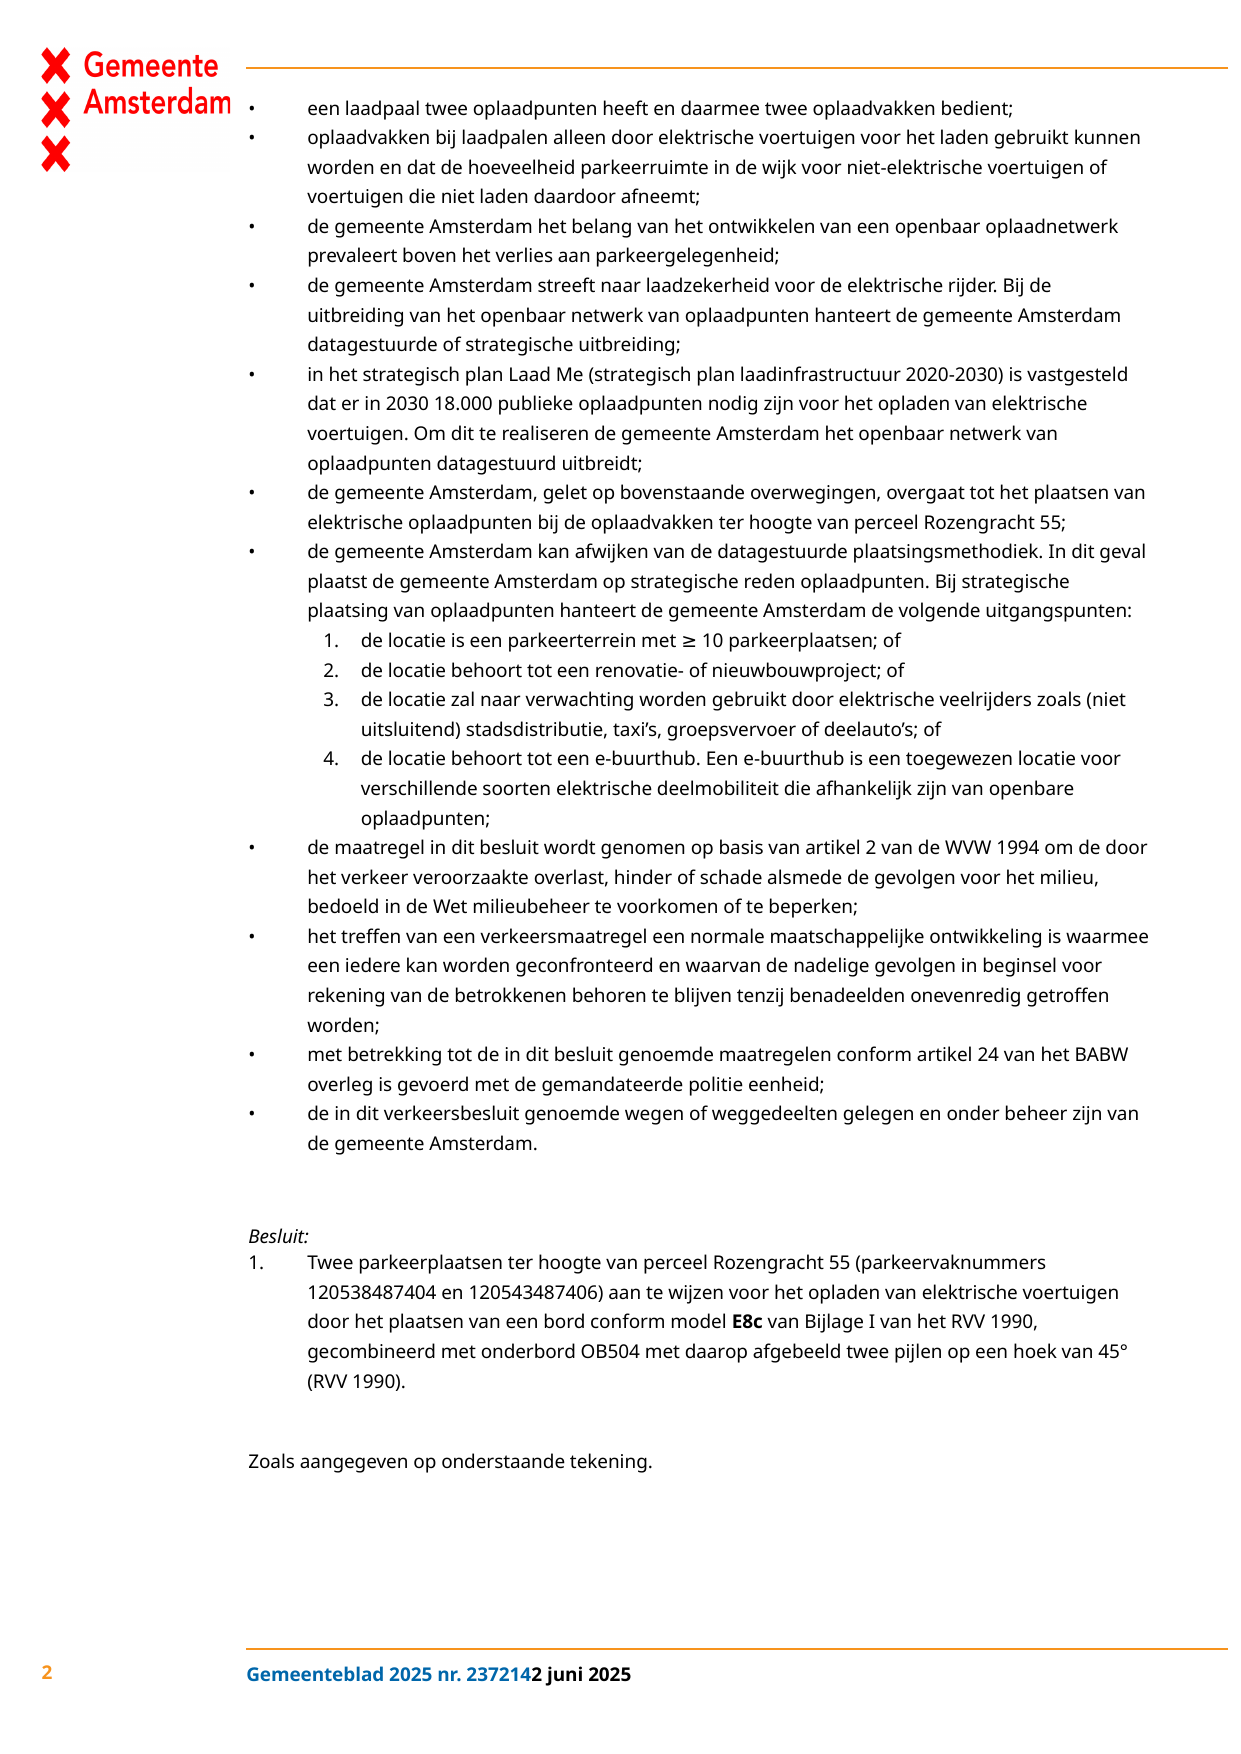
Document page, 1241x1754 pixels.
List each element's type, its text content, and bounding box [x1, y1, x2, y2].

list de locatie behoort tot een e-buurthub. Een e-buurthub is een toegewezen locatie voor verschillende soorten elektrische deelmobiliteit die afhankelijk zijn van openbare oplaadpunten; [323, 746, 1152, 831]
list het treffen van een verkeersmaatregel een normale maatschappelijke ontwikkeling is waarmee een iedere kan worden geconfronteerd en waarvan de nadelige gevolgen in beginsel voor rekening van de betrokkenen behoren te blijven tenzij benadeelden onevenredig getroffen worden; [248, 923, 1152, 1038]
list de in dit verkeersbesluit genoemde wegen of weggedeelten gelegen en onder beheer zijn van de gemeente Amsterdam. [248, 1101, 1152, 1156]
list de locatie behoort tot een renovatie- of nieuwbouwproject; of [323, 657, 1152, 683]
list de maatregel in dit besluit wordt genomen op basis van artikel 2 van de WVW 1994 om de door het verkeer veroorzaakte overlast, hinder of schade alsmede de gevolgen voor het milieu, bedoeld in de Wet milieubeheer te voorkomen of te beperken; [248, 834, 1152, 919]
list de gemeente Amsterdam, gelet op bovenstaande overwegingen, overgaat tot het plaatsen van elektrische oplaadpunten bij de oplaadvakken ter hoogte van perceel Rozengracht 55; [248, 479, 1152, 535]
text Besluit: [248, 1224, 1152, 1249]
list de gemeente Amsterdam het belang van het ontwikkelen van een openbaar oplaadnetwerk prevaleert boven het verlies aan parkeergelegenheid; [248, 213, 1152, 268]
picture [41, 47, 231, 172]
list de locatie is een parkeerterrein met ≥ 10 parkeerplaatsen; of [323, 627, 1152, 653]
list een laadpaal twee oplaadpunten heeft en daarmee twee oplaadvakken bedient; [248, 95, 1152, 121]
list Twee parkeerplaatsen ter hoogte van perceel Rozengracht 55 (parkeervaknummers 120538487404 en 120543487406) aan te wijzen voor het opladen van elektrische voertuigen door het plaatsen van een bord conform model E8c van Bijlage I van het RVV 1990, gecombineerd met onderbord OB504 met daarop afgebeeld twee pijlen op een hoek van 45° (RVV 1990). [248, 1249, 1152, 1393]
list met betrekking tot de in dit besluit genoemde maatregelen conform artikel 24 van het BABW overleg is gevoerd met de gemandateerde politie eenheid; [248, 1041, 1152, 1097]
list oplaadvakken bij laadpalen alleen door elektrische voertuigen voor het laden gebruikt kunnen worden en dat de hoeveelheid parkeerruimte in de wijk voor niet-elektrische voertuigen of voertuigen die niet laden daardoor afneemt; [248, 124, 1152, 209]
text Zoals aangegeven op onderstaande tekening. [248, 1448, 1152, 1473]
list de gemeente Amsterdam kan afwijken van de datagestuurde plaatsingsmethodiek. In dit geval plaatst de gemeente Amsterdam op strategische reden oplaadpunten. Bij strategische plaatsing van oplaadpunten hanteert de gemeente Amsterdam de volgende uitgangspunten: [248, 538, 1152, 623]
list de locatie zal naar verwachting worden gebruikt door elektrische veelrijders zoals (niet uitsluitend) stadsdistributie, taxi’s, groepsvervoer of deelauto’s; of [323, 686, 1152, 742]
list in het strategisch plan Laad Me (strategisch plan laadinfrastructuur 2020-2030) is vastgesteld dat er in 2030 18.000 publieke oplaadpunten nodig zijn voor het opladen van elektrische voertuigen. Om dit te realiseren de gemeente Amsterdam het openbaar netwerk van oplaadpunten datagestuurd uitbreidt; [248, 361, 1152, 476]
list de gemeente Amsterdam streeft naar laadzekerheid voor de elektrische rijder. Bij de uitbreiding van het openbaar netwerk van oplaadpunten hanteert de gemeente Amsterdam datagestuurde of strategische uitbreiding; [248, 272, 1152, 357]
